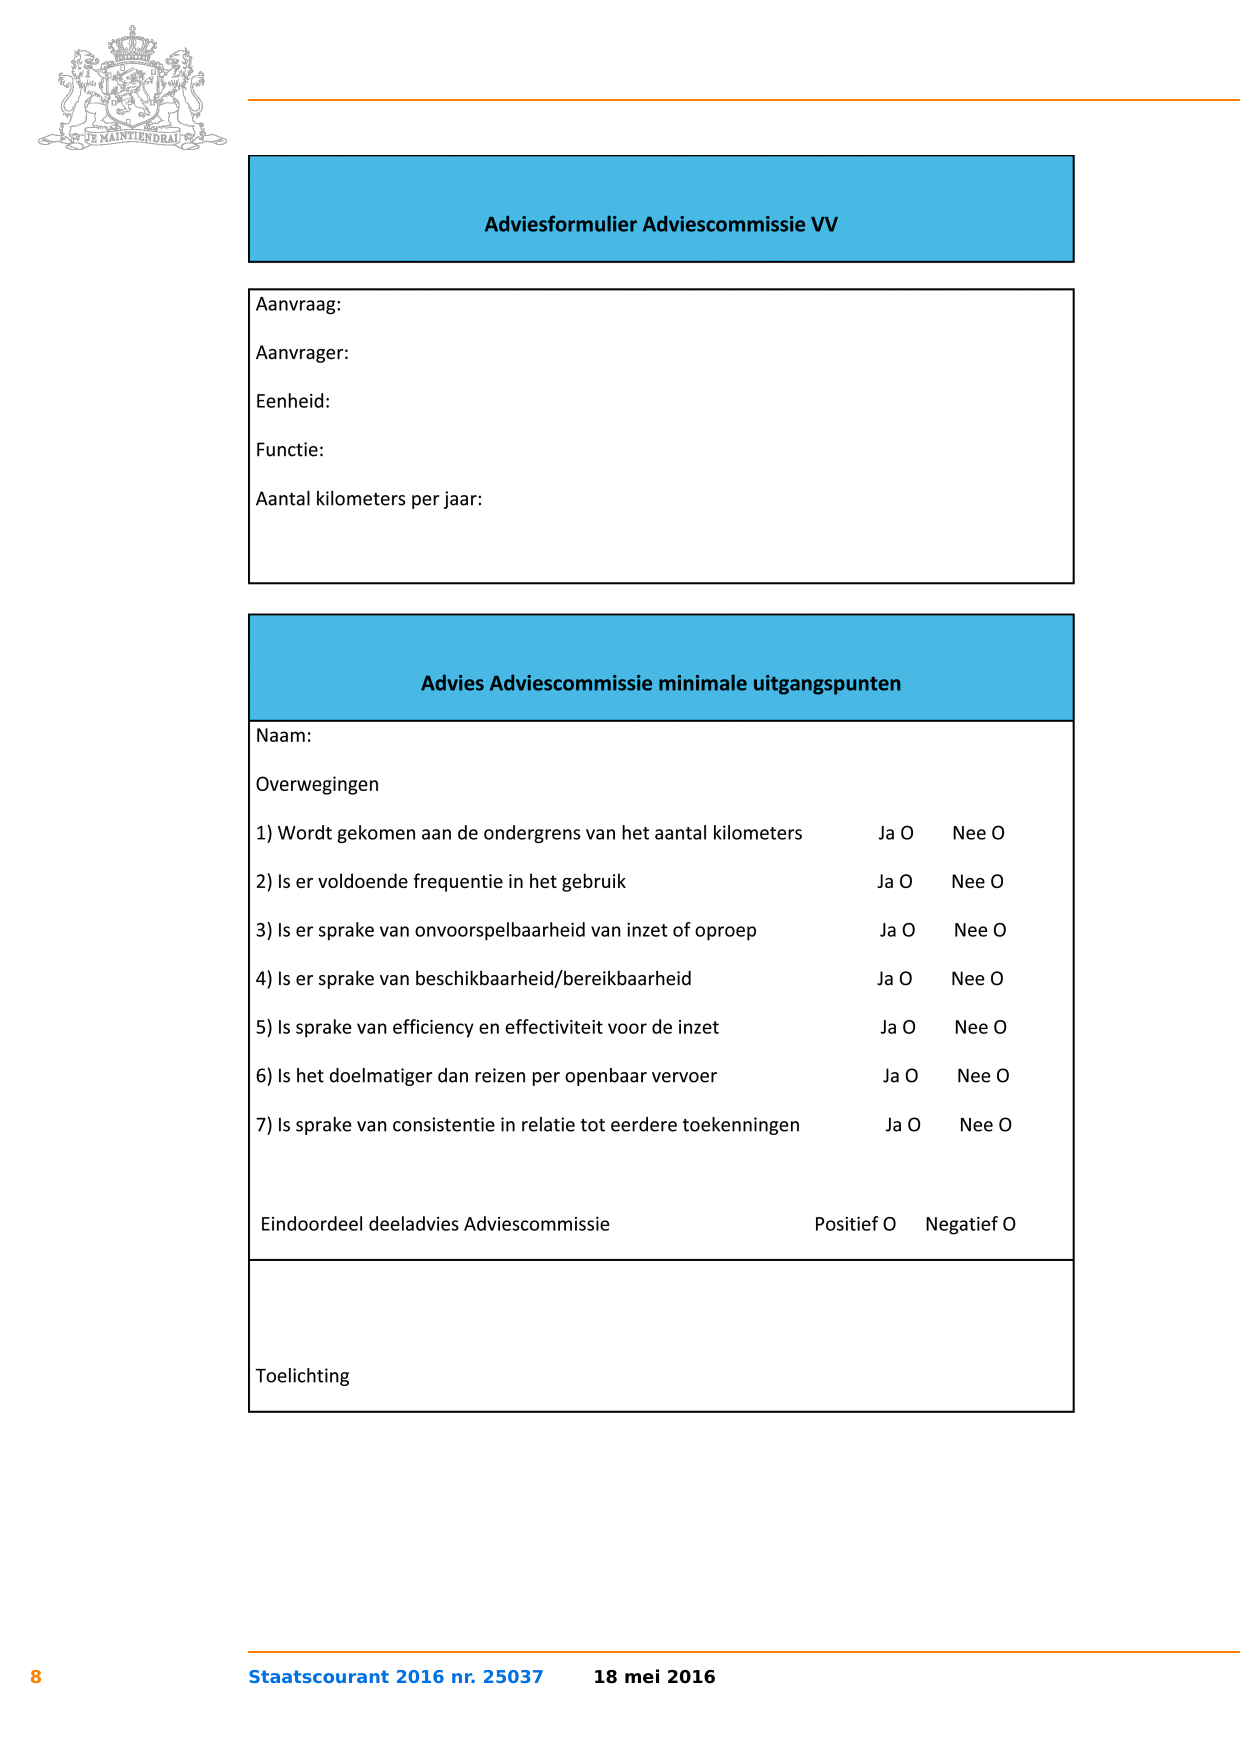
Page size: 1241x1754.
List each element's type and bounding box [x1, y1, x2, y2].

picture [38, 25, 227, 150]
picture [248, 155, 1075, 1413]
